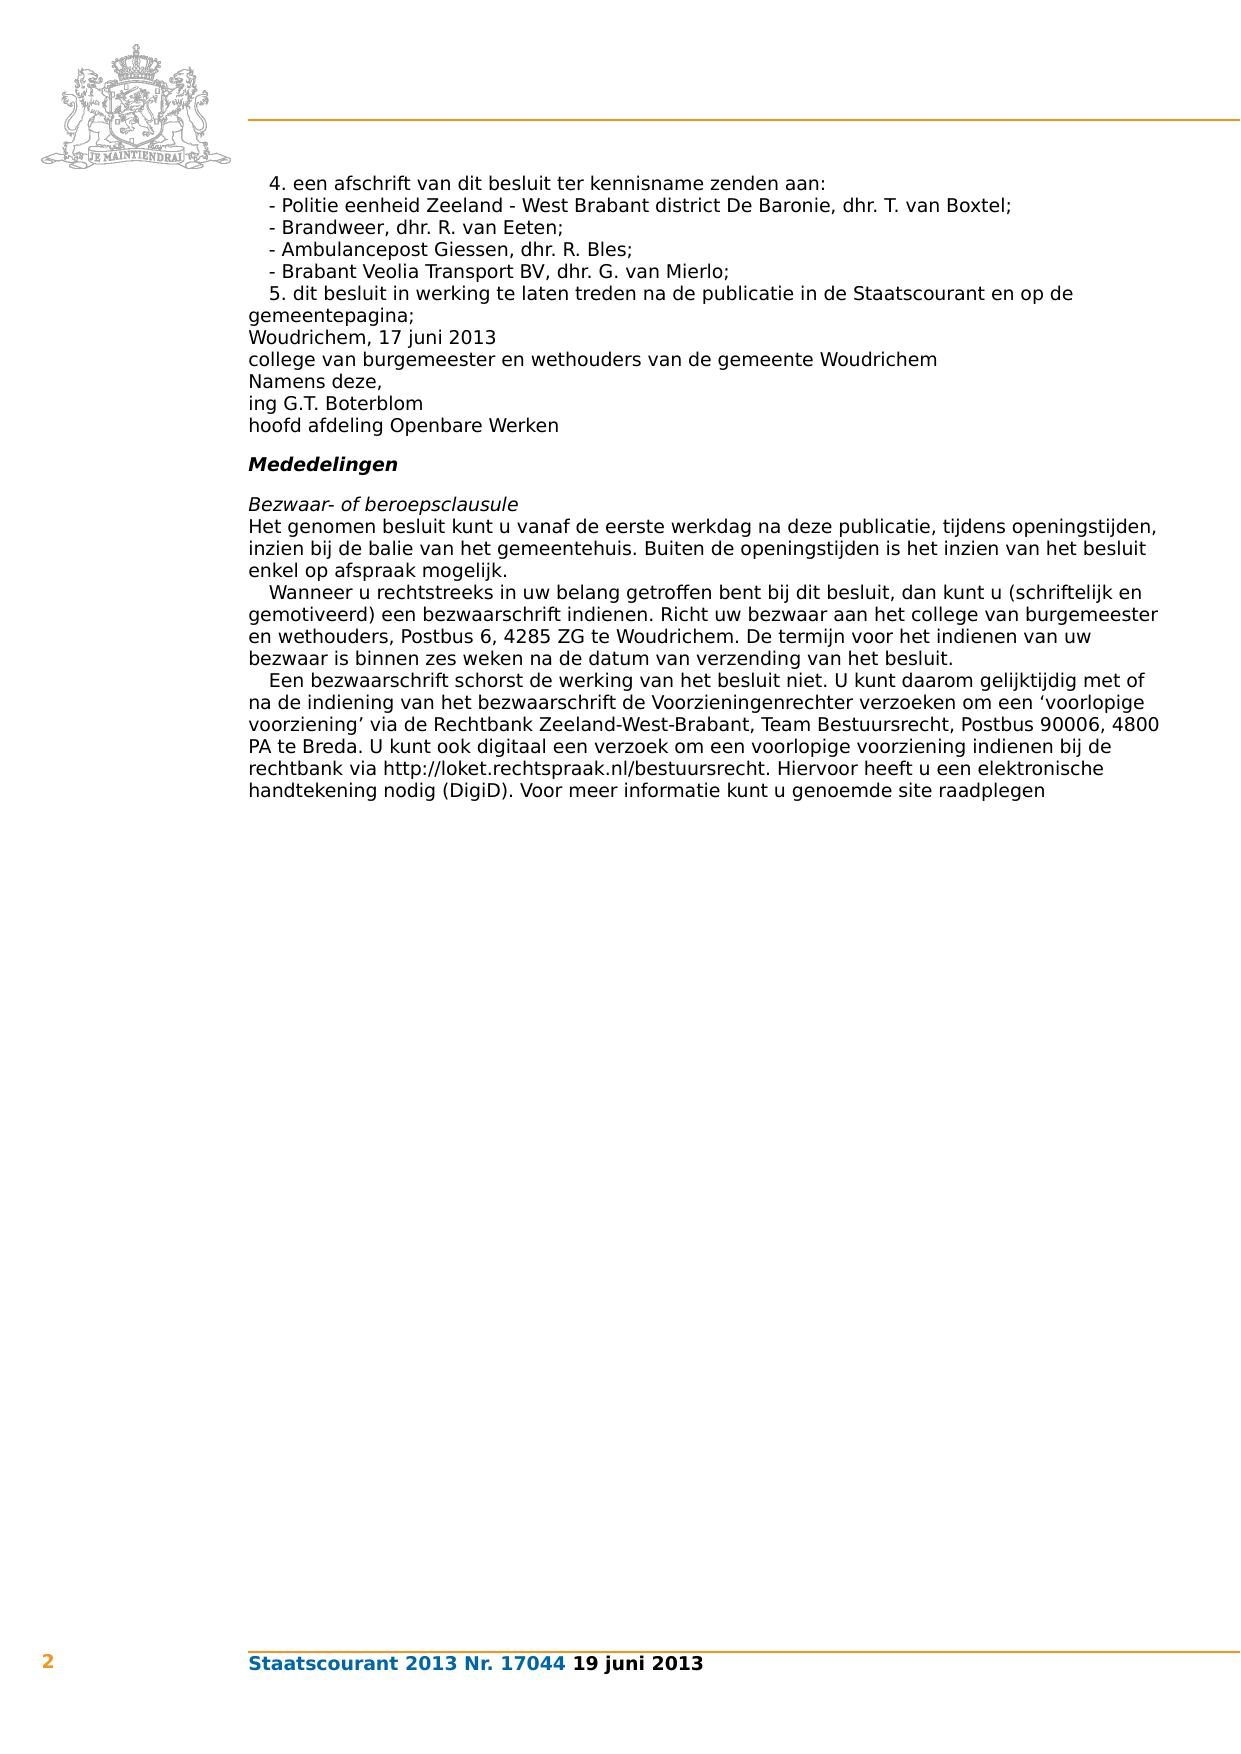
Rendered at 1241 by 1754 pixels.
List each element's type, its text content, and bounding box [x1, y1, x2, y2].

picture [41, 44, 231, 169]
text - Brabant Veolia Transport BV, dhr. G. van Mierlo; [248, 261, 1163, 283]
text hoofd afdeling Openbare Werken [248, 414, 1163, 437]
text - Politie eenheid Zeeland - West Brabant district De Baronie, dhr. T. van Boxtel; [248, 195, 1163, 217]
subtitle Mededelingen [248, 454, 1163, 476]
text Woudrichem, 17 juni 2013 [248, 327, 1163, 349]
text college van burgemeester en wethouders van de gemeente Woudrichem [248, 349, 1163, 371]
text 4. een afschrift van dit besluit ter kennisname zenden aan: [248, 173, 1163, 195]
text - Brandweer, dhr. R. van Eeten; [248, 217, 1163, 239]
subtitle Bezwaar- of beroepsclausule [248, 494, 1163, 516]
text Namens deze, [248, 371, 1163, 393]
text Het genomen besluit kunt u vanaf de eerste werkdag na deze publicatie, tijdens openingstijden, inzien bij de balie van het gemeentehuis. Buiten de openingstijden is het inzien van het besluit enkel op afspraak mogelijk. [248, 516, 1163, 582]
text ing G.T. Boterblom [248, 393, 1163, 414]
text Een bezwaarschrift schorst de werking van het besluit niet. U kunt daarom gelijktijdig met of na de indiening van het bezwaarschrift de Voorzieningenrechter verzoeken om een ‘voorlopige voorziening’ via de Rechtbank Zeeland-West-Brabant, Team Bestuursrecht, Postbus 90006, 4800 PA te Breda. U kunt ook digitaal een verzoek om een voorlopige voorziening indienen bij de rechtbank via http://loket.rechtspraak.nl/bestuursrecht. Hiervoor heeft u een elektronische handtekening nodig (DigiD). Voor meer informatie kunt u genoemde site raadplegen [248, 670, 1163, 802]
text Wanneer u rechtstreeks in uw belang getroffen bent bij dit besluit, dan kunt u (schriftelijk en gemotiveerd) een bezwaarschrift indienen. Richt uw bezwaar aan het college van burgemeester en wethouders, Postbus 6, 4285 ZG te Woudrichem. De termijn voor het indienen van uw bezwaar is binnen zes weken na de datum van verzending van het besluit. [248, 582, 1163, 670]
text 5. dit besluit in werking te laten treden na de publicatie in de Staatscourant en op de gemeentepagina; [248, 283, 1163, 327]
text - Ambulancepost Giessen, dhr. R. Bles; [248, 239, 1163, 261]
